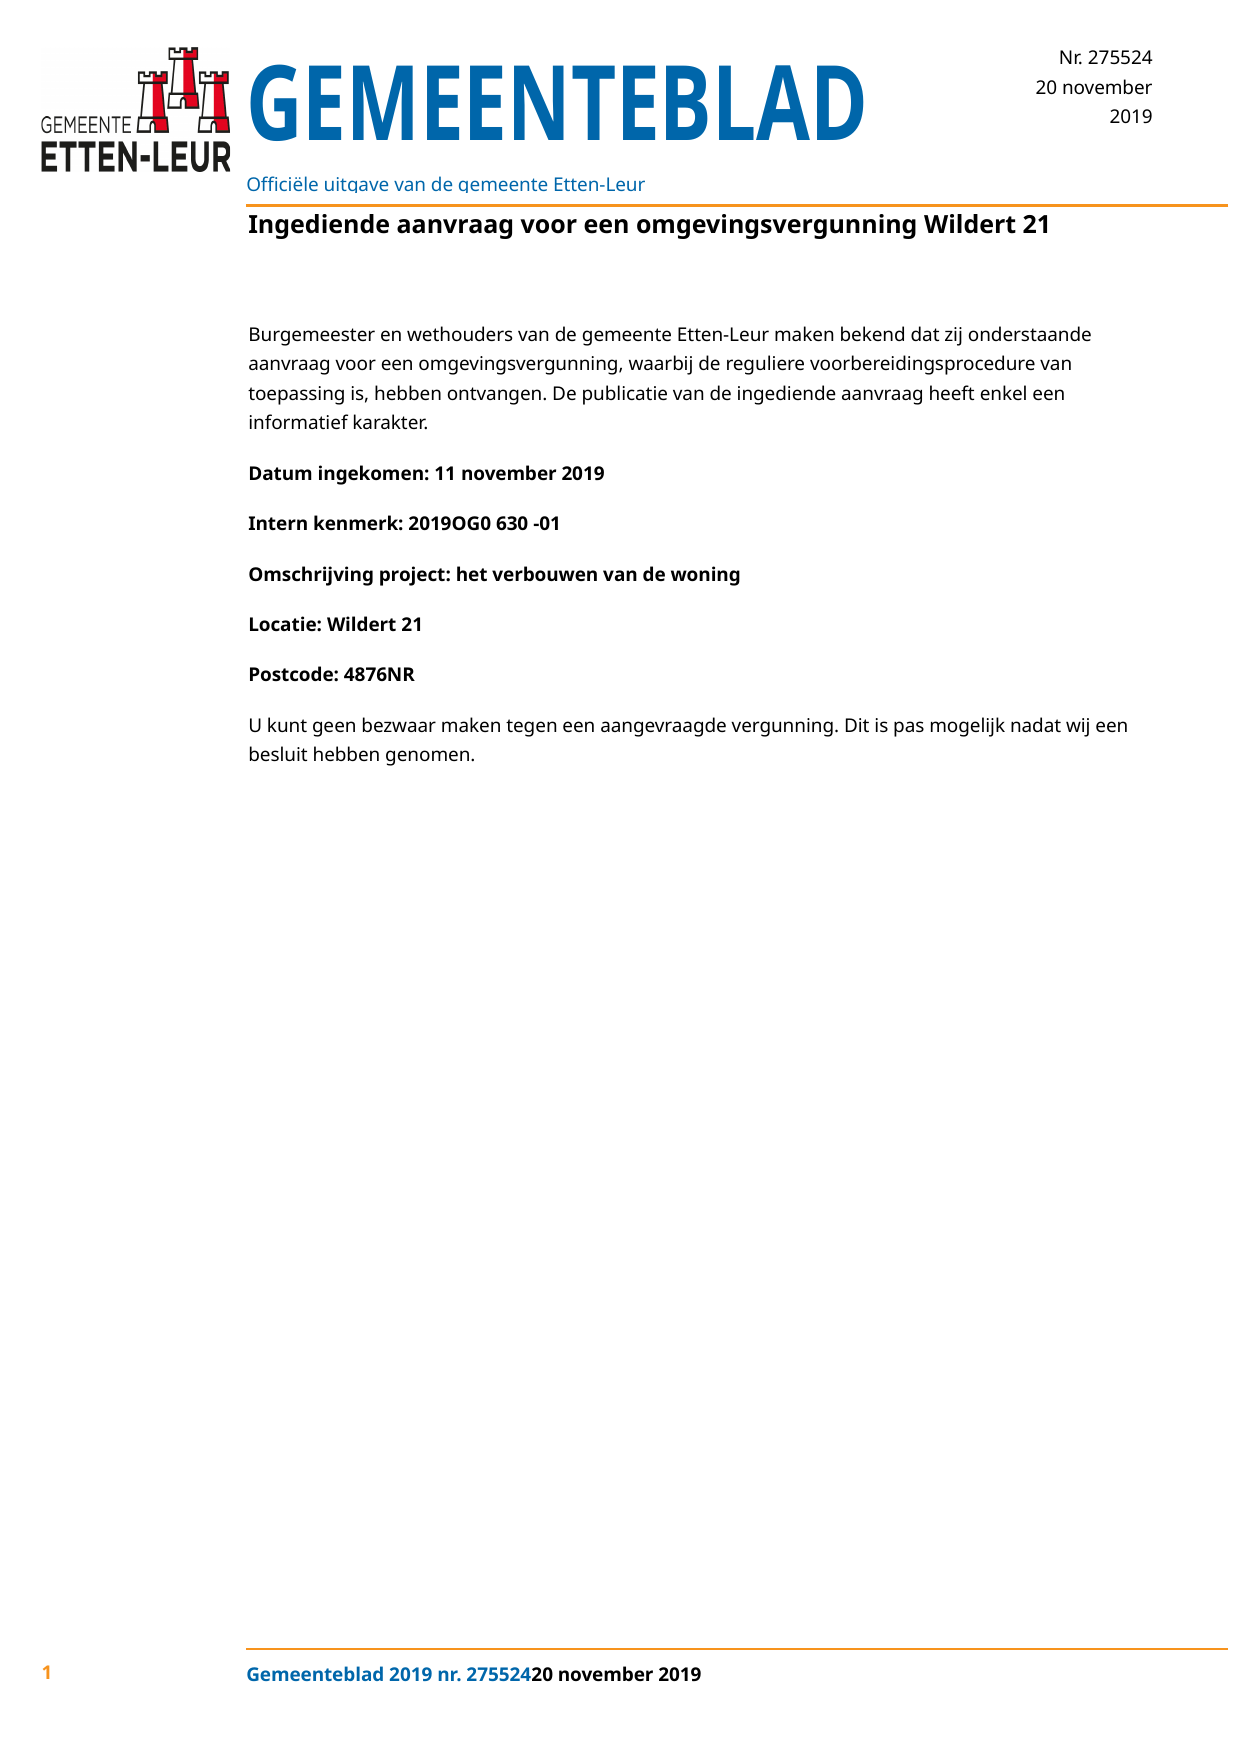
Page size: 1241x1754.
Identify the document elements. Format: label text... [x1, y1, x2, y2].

text Intern kenmerk: 2019OG0 630 -01 [248, 510, 1152, 536]
text Datum ingekomen: 11 november 2019 [248, 460, 1152, 486]
text Omschrijving project: het verbouwen van de woning [248, 561, 1152, 586]
picture [41, 47, 231, 172]
text Locatie: Wildert 21 [248, 611, 1152, 637]
text Burgemeester en wethouders van de gemeente Etten-Leur maken bekend dat zij onderstaande aanvraag voor een omgevingsvergunning, waarbij de reguliere voorbereidingsprocedure van toepassing is, hebben ontvangen. De publicatie van de ingediende aanvraag heeft enkel een informatief karakter. [248, 321, 1152, 435]
text Ingediende aanvraag voor een omgevingsvergunning Wildert 21 [248, 207, 1152, 241]
text Postcode: 4876NR [248, 662, 1152, 687]
text U kunt geen bezwaar maken tegen een aangevraagde vergunning. Dit is pas mogelijk nadat wij een besluit hebben genomen. [248, 712, 1152, 767]
